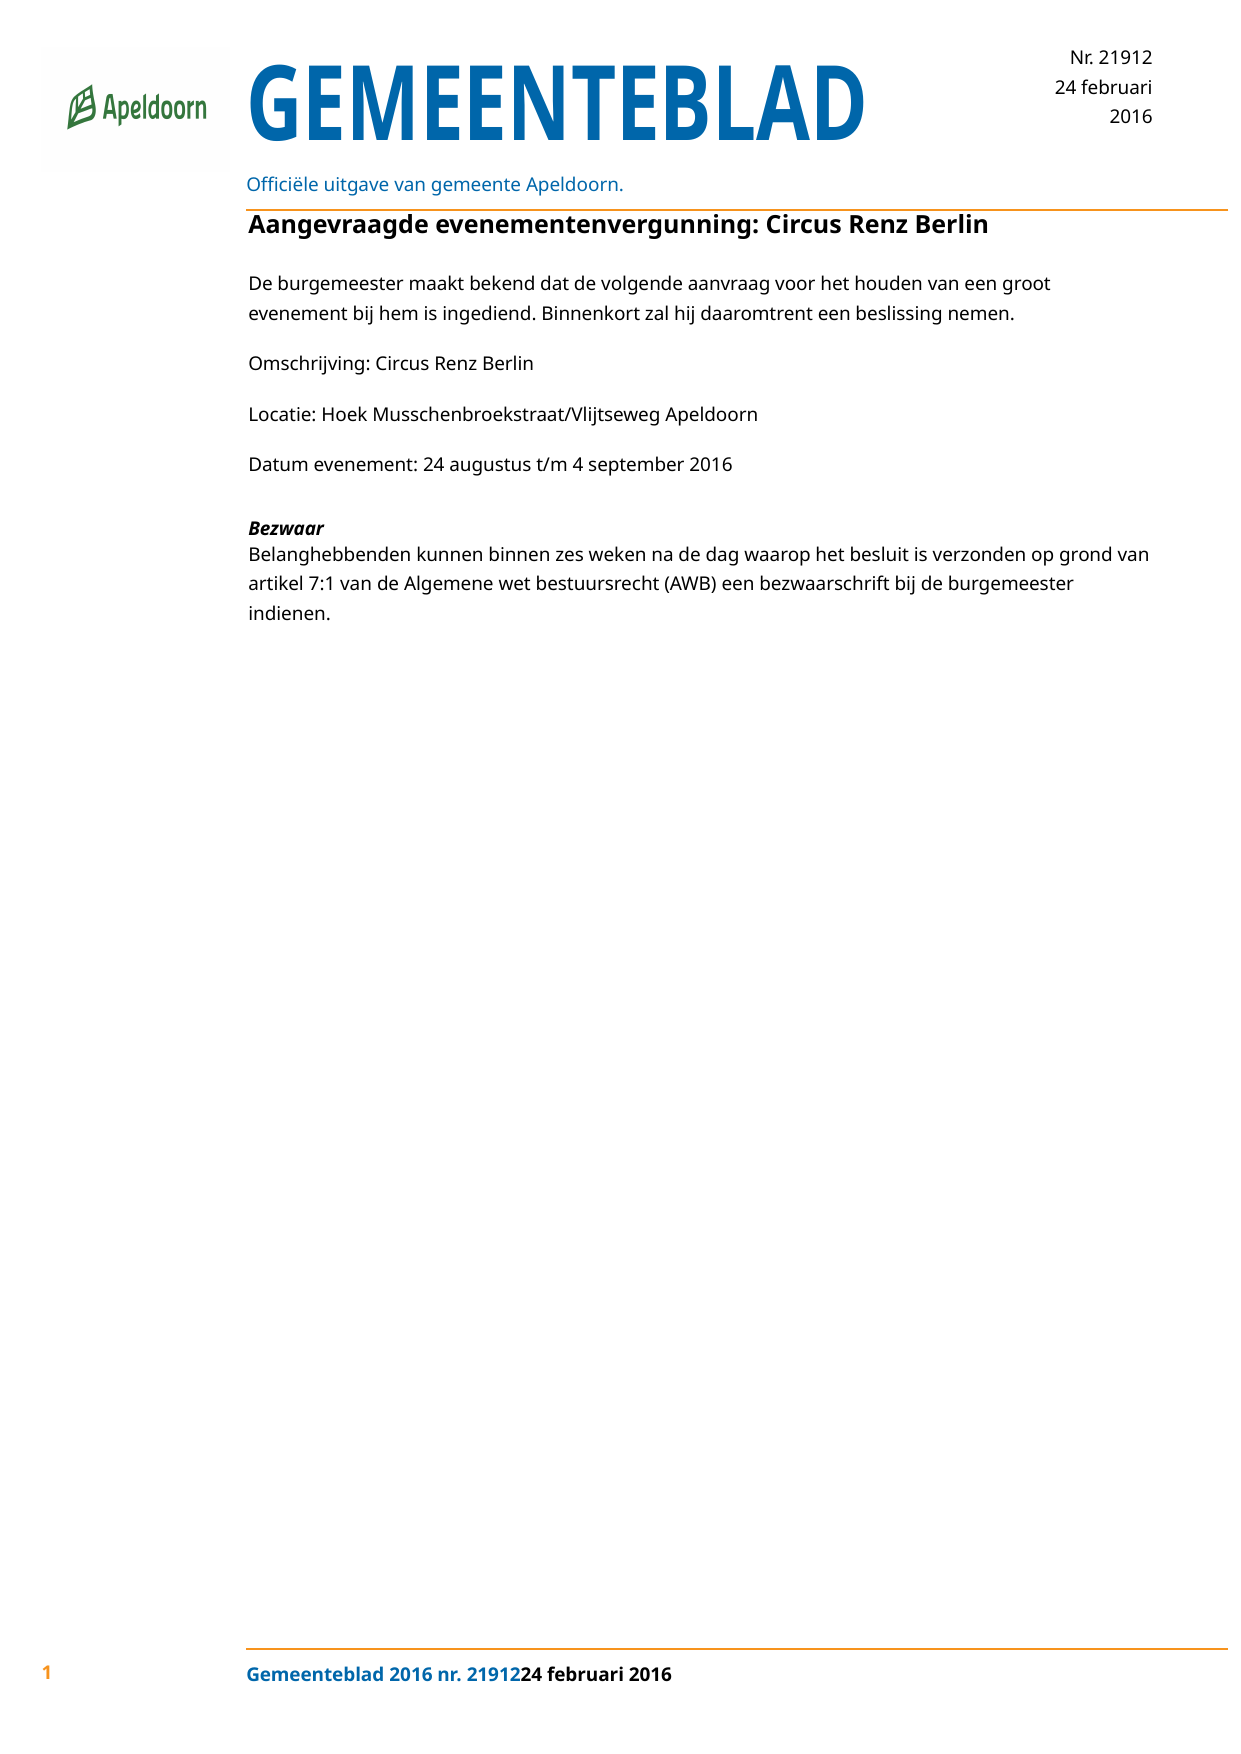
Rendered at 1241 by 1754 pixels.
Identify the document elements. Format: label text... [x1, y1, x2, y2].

text Datum evenement: 24 augustus t/m 4 september 2016 [248, 451, 1152, 477]
text Aangevraagde evenementenvergunning: Circus Renz Berlin [248, 211, 1152, 241]
text Omschrijving: Circus Renz Berlin [248, 350, 1152, 376]
text Locatie: Hoek Musschenbroekstraat/Vlijtseweg Apeldoorn [248, 401, 1152, 426]
text Belanghebbenden kunnen binnen zes weken na de dag waarop het besluit is verzonden op grond van artikel 7:1 van de Algemene wet bestuursrecht (AWB) een bezwaarschrift bij de burgemeester indienen. [248, 541, 1152, 626]
text Bezwaar [248, 515, 1152, 541]
text De burgemeester maakt bekend dat de volgende aanvraag voor het houden van een groot evenement bij hem is ingediend. Binnenkort zal hij daaromtrent een beslissing nemen. [248, 270, 1152, 326]
picture [41, 47, 231, 172]
